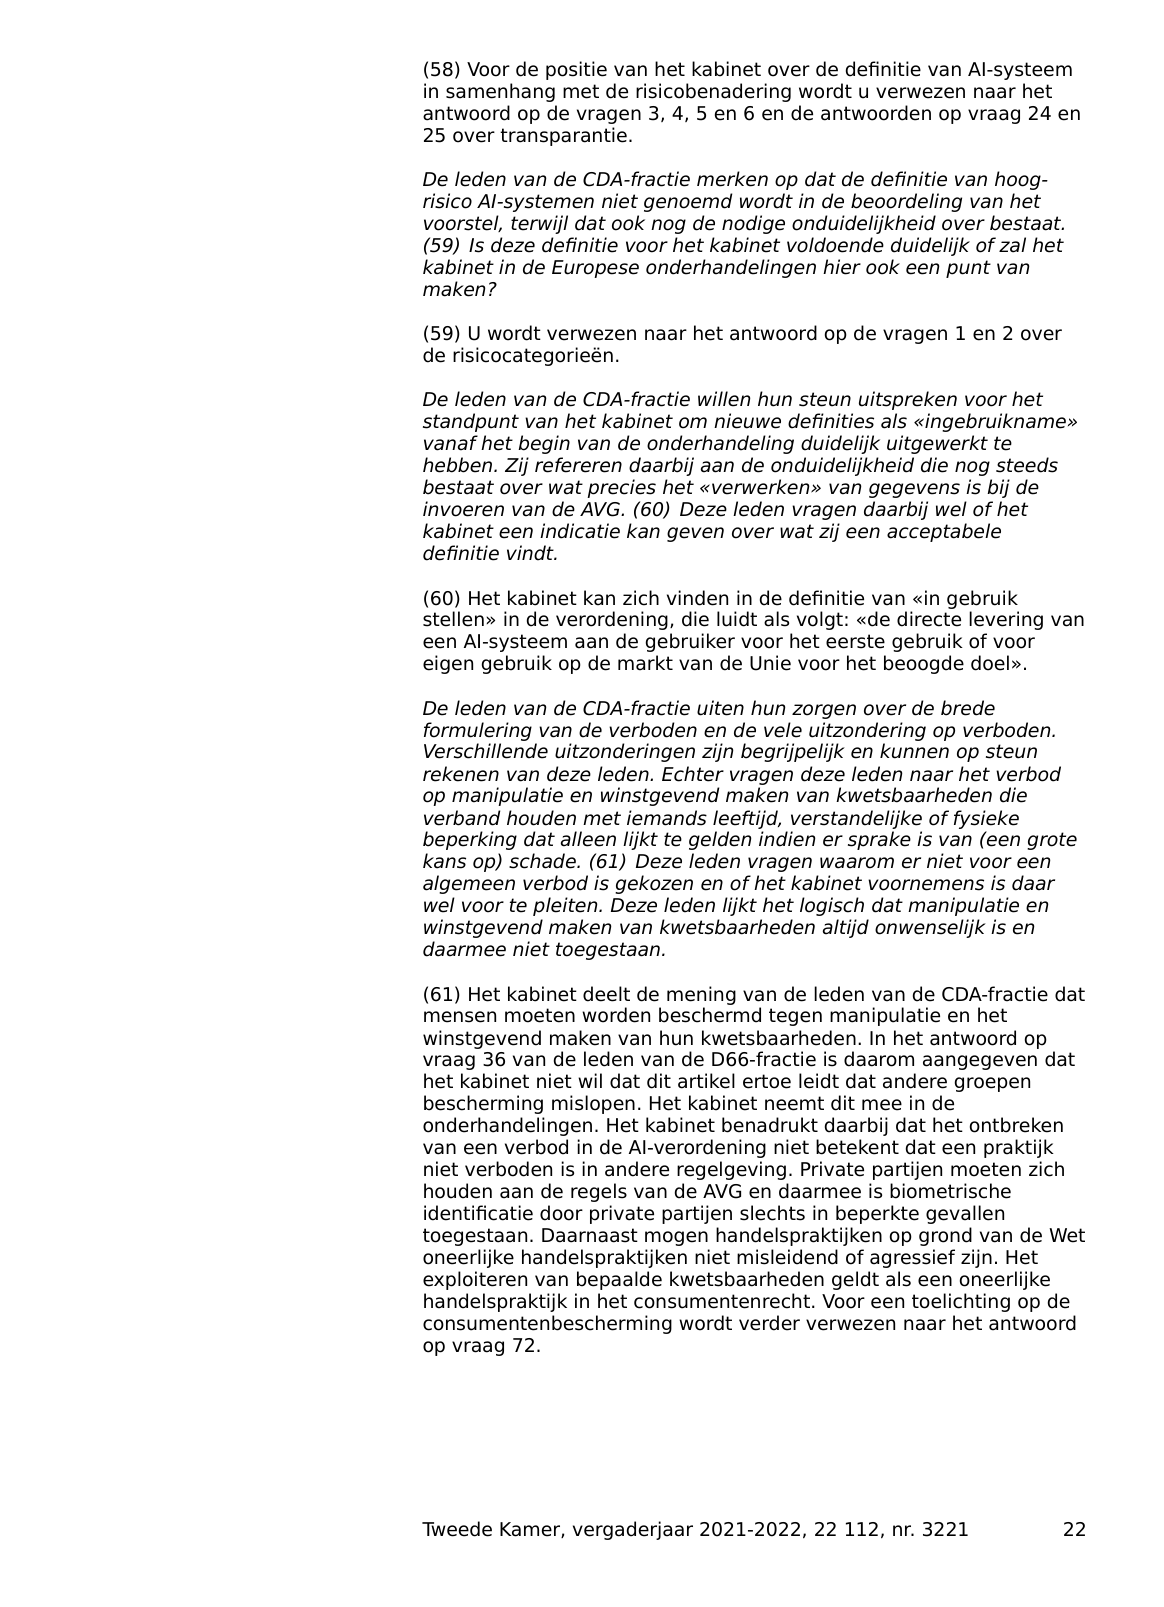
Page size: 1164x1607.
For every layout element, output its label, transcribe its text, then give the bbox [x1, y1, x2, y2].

text (58) Voor de positie van het kabinet over de definitie van AI-systeem in samenhang met de risicobenadering wordt u verwezen naar het antwoord op de vragen 3, 4, 5 en 6 en de antwoorden op vraag 24 en 25 over transparantie. [422, 59, 1087, 147]
text De leden van de CDA-fractie willen hun steun uitspreken voor het standpunt van het kabinet om nieuwe definities als «ingebruikname» vanaf het begin van de onderhandeling duidelijk uitgewerkt te hebben. Zij refereren daarbij aan de onduidelijkheid die nog steeds bestaat over wat precies het «verwerken» van gegevens is bij de invoeren van de AVG. (60) Deze leden vragen daarbij wel of het kabinet een indicatie kan geven over wat zij een acceptabele definitie vindt. [422, 389, 1087, 565]
text (59) U wordt verwezen naar het antwoord op de vragen 1 en 2 over de risicocategorieën. [422, 323, 1087, 367]
text De leden van de CDA-fractie uiten hun zorgen over de brede formulering van de verboden en de vele uitzondering op verboden. Verschillende uitzonderingen zijn begrijpelijk en kunnen op steun rekenen van deze leden. Echter vragen deze leden naar het verbod op manipulatie en winstgevend maken van kwetsbaarheden die verband houden met iemands leeftijd, verstandelijke of fysieke beperking dat alleen lijkt te gelden indien er sprake is van (een grote kans op) schade. (61) Deze leden vragen waarom er niet voor een algemeen verbod is gekozen en of het kabinet voornemens is daar wel voor te pleiten. Deze leden lijkt het logisch dat manipulatie en winstgevend maken van kwetsbaarheden altijd onwenselijk is en daarmee niet toegestaan. [422, 697, 1087, 961]
text De leden van de CDA-fractie merken op dat de definitie van hoog-risico AI-systemen niet genoemd wordt in de beoordeling van het voorstel, terwijl dat ook nog de nodige onduidelijkheid over bestaat. (59) Is deze definitie voor het kabinet voldoende duidelijk of zal het kabinet in de Europese onderhandelingen hier ook een punt van maken? [422, 169, 1087, 301]
text (61) Het kabinet deelt de mening van de leden van de CDA-fractie dat mensen moeten worden beschermd tegen manipulatie en het winstgevend maken van hun kwetsbaarheden. In het antwoord op vraag 36 van de leden van de D66-fractie is daarom aangegeven dat het kabinet niet wil dat dit artikel ertoe leidt dat andere groepen bescherming mislopen. Het kabinet neemt dit mee in de onderhandelingen. Het kabinet benadrukt daarbij dat het ontbreken van een verbod in de AI-verordening niet betekent dat een praktijk niet verboden is in andere regelgeving. Private partijen moeten zich houden aan de regels van de AVG en daarmee is biometrische identificatie door private partijen slechts in beperkte gevallen toegestaan. Daarnaast mogen handelspraktijken op grond van de Wet oneerlijke handelspraktijken niet misleidend of agressief zijn. Het exploiteren van bepaalde kwetsbaarheden geldt als een oneerlijke handelspraktijk in het consumentenrecht. Voor een toelichting op de consumentenbescherming wordt verder verwezen naar het antwoord op vraag 72. [422, 983, 1087, 1357]
text (60) Het kabinet kan zich vinden in de definitie van «in gebruik stellen» in de verordening, die luidt als volgt: «de directe levering van een AI-systeem aan de gebruiker voor het eerste gebruik of voor eigen gebruik op de markt van de Unie voor het beoogde doel». [422, 587, 1087, 675]
